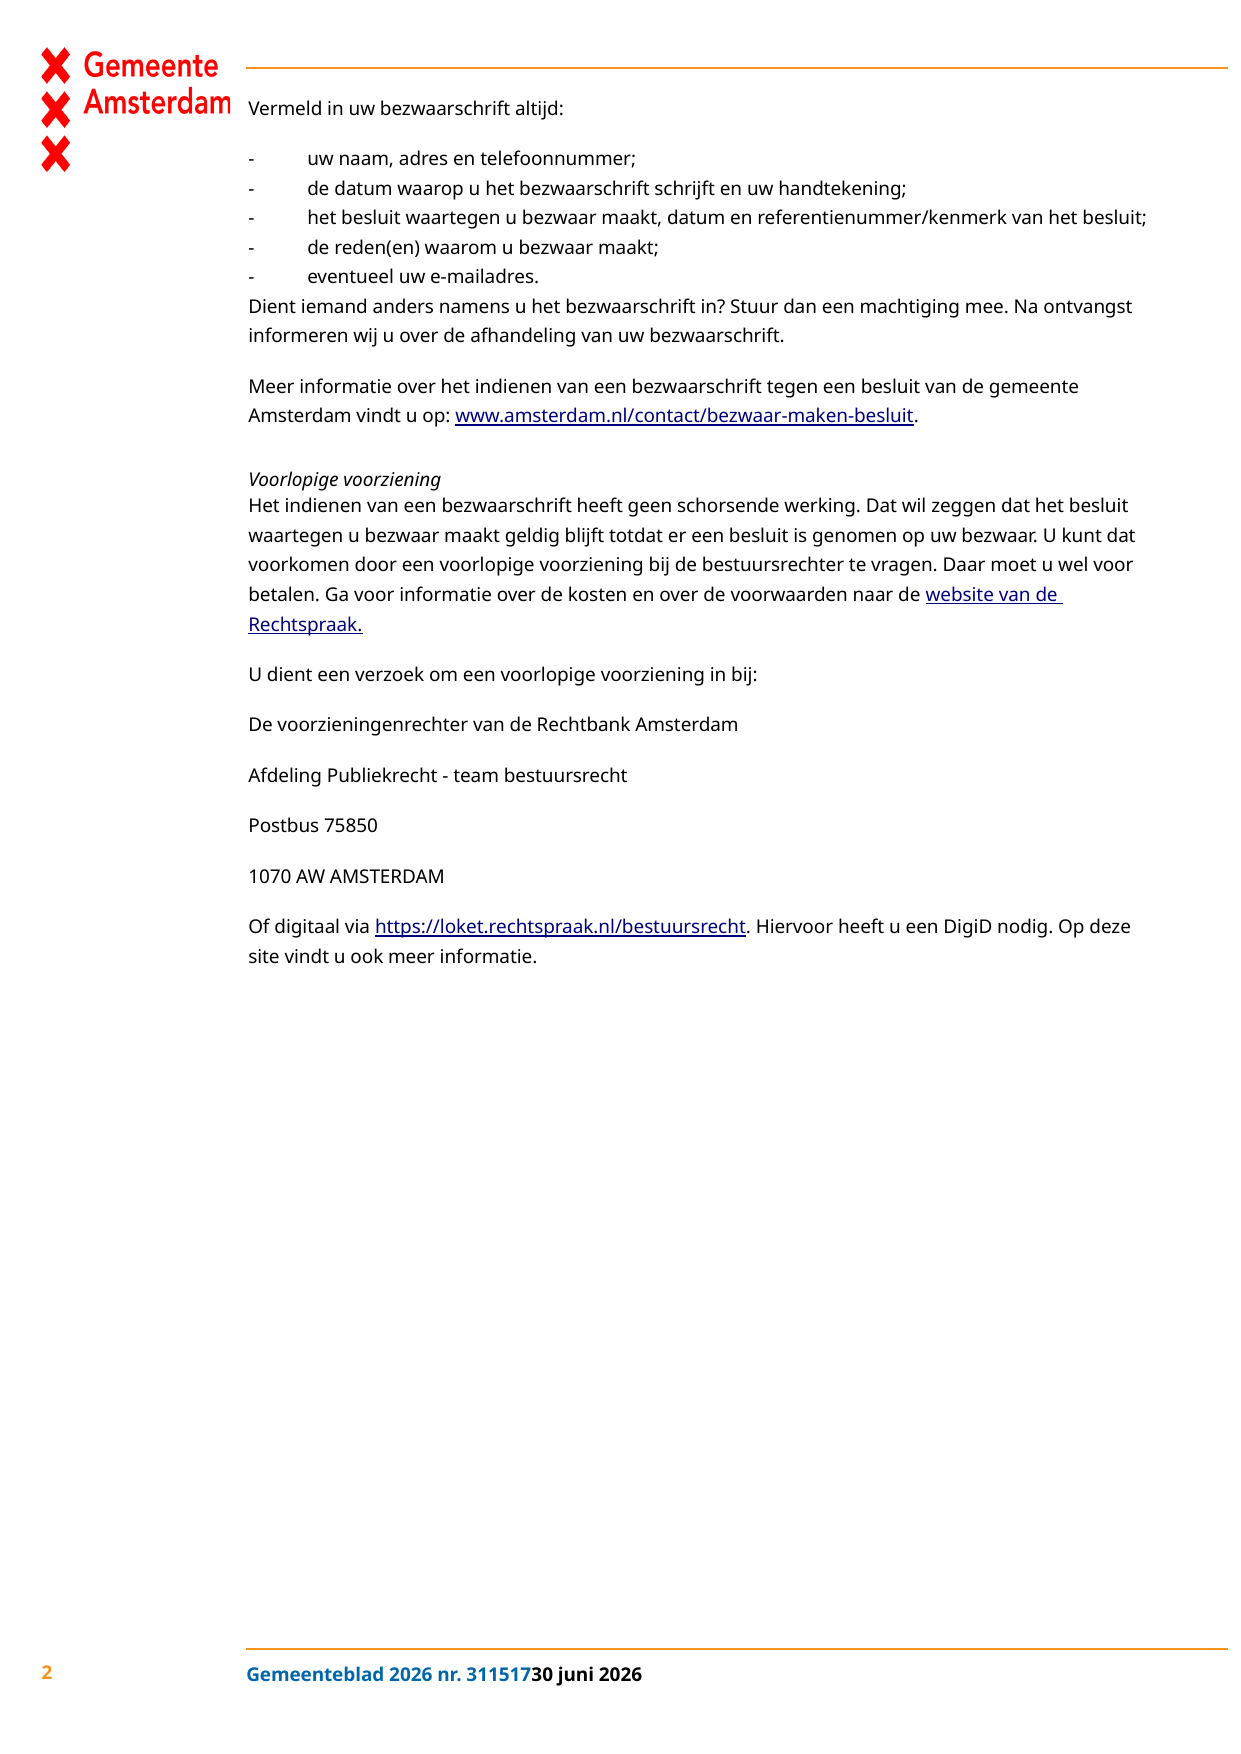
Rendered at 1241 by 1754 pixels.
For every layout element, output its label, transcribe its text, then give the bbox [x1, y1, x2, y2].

list uw naam, adres en telefoonnummer; [248, 145, 1152, 171]
text Of digitaal via https://loket.rechtspraak.nl/bestuursrecht. Hiervoor heeft u een DigiD nodig. Op deze site vindt u ook meer informatie. [248, 913, 1152, 968]
text U dient een verzoek om een voorlopige voorziening in bij: [248, 661, 1152, 687]
text Postbus 75850 [248, 812, 1152, 838]
text Dient iemand anders namens u het bezwaarschrift in? Stuur dan een machtiging mee. Na ontvangst informeren wij u over de afhandeling van uw bezwaarschrift. [248, 293, 1152, 348]
text Afdeling Publiekrecht - team bestuursrecht [248, 762, 1152, 788]
text Voorlopige voorziening [248, 467, 1152, 492]
list de datum waarop u het bezwaarschrift schrijft en uw handtekening; [248, 175, 1152, 201]
text Vermeld in uw bezwaarschrift altijd: [248, 95, 1152, 121]
list het besluit waartegen u bezwaar maakt, datum en referentienummer/kenmerk van het besluit; [248, 204, 1152, 230]
text Meer informatie over het indienen van een bezwaarschrift tegen een besluit van de gemeente Amsterdam vindt u op: www.amsterdam.nl/contact/bezwaar-maken-besluit. [248, 373, 1152, 428]
list eventueel uw e-mailadres. [248, 263, 1152, 289]
text De voorzieningenrechter van de Rechtbank Amsterdam [248, 712, 1152, 737]
text 1070 AW AMSTERDAM [248, 863, 1152, 888]
text Het indienen van een bezwaarschrift heeft geen schorsende werking. Dat wil zeggen dat het besluit waartegen u bezwaar maakt geldig blijft totdat er een besluit is genomen op uw bezwaar. U kunt dat voorkomen door een voorlopige voorziening bij de bestuursrechter te vragen. Daar moet u wel voor betalen. Ga voor informatie over de kosten en over de voorwaarden naar de website van de Rechtspraak. [248, 492, 1152, 636]
list de reden(en) waarom u bezwaar maakt; [248, 234, 1152, 260]
picture [41, 47, 231, 172]
